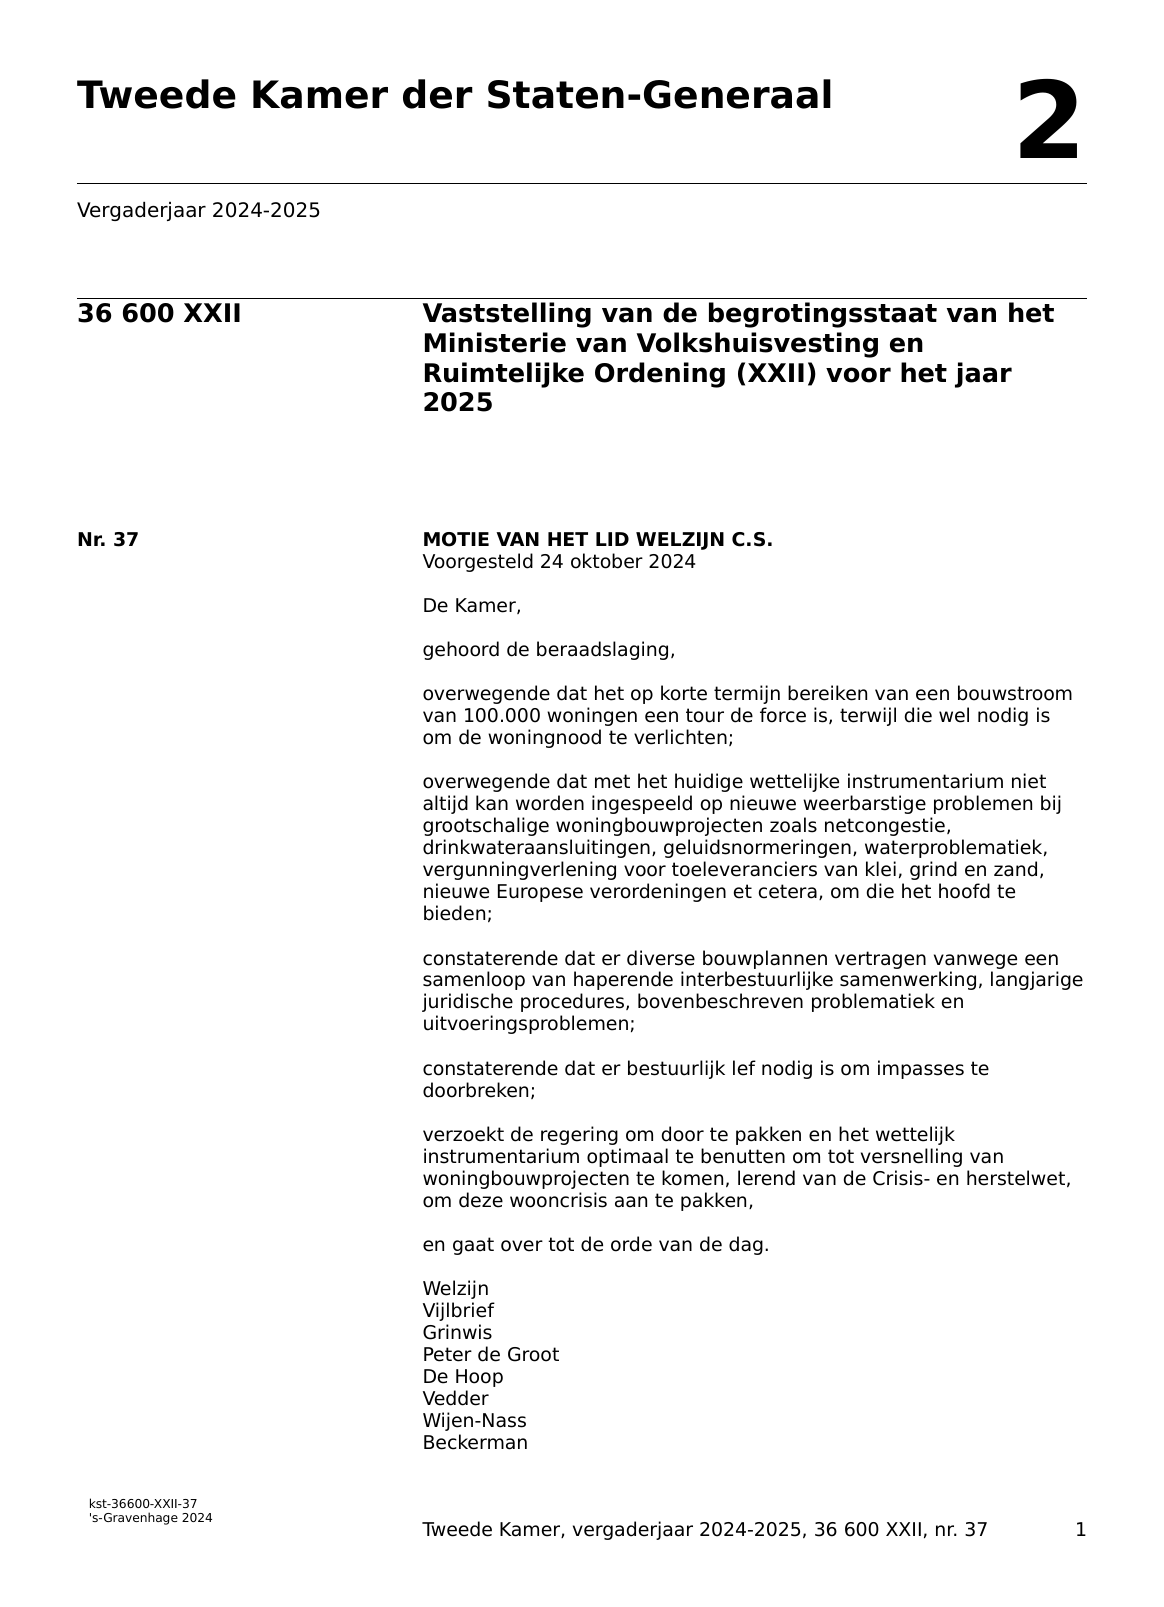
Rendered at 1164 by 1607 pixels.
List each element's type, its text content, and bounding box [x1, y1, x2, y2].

subtitle Nr. 37 MOTIE VAN HET LID WELZIJN C.S. [77, 529, 1087, 551]
subtitle 36 600 XXII Vaststelling van de begrotingsstaat van het Ministerie van Volkshuisvesting en Ruimtelijke Ordening (XXII) voor het jaar 2025 [77, 299, 1087, 418]
text overwegende dat het op korte termijn bereiken van een bouwstroom van 100.000 woningen een tour de force is, terwijl die wel nodig is om de woningnood te verlichten; [422, 683, 1087, 749]
text Wijen-Nass [422, 1410, 1087, 1432]
text constaterende dat er bestuurlijk lef nodig is om impasses te doorbreken; [422, 1057, 1087, 1101]
text verzoekt de regering om door te pakken en het wettelijk instrumentarium optimaal te benutten om tot versnelling van woningbouwprojecten te komen, lerend van de Crisis- en herstelwet, om deze wooncrisis aan te pakken, [422, 1124, 1087, 1212]
text constaterende dat er diverse bouwplannen vertragen vanwege een samenloop van haperende interbestuurlijke samenwerking, langjarige juridische procedures, bovenbeschreven problematiek en uitvoeringsproblemen; [422, 947, 1087, 1035]
text en gaat over tot de orde van de dag. [422, 1234, 1087, 1256]
text overwegende dat met het huidige wettelijke instrumentarium niet altijd kan worden ingespeeld op nieuwe weerbarstige problemen bij grootschalige woningbouwprojecten zoals netcongestie, drinkwateraansluitingen, geluidsnormeringen, waterproblematiek, vergunningverlening voor toeleveranciers van klei, grind en zand, nieuwe Europese verordeningen et cetera, om die het hoofd te bieden; [422, 771, 1087, 925]
text kst-36600-XXII-37 [88, 1497, 323, 1511]
table_header 2 [886, 59, 1087, 183]
text Beckerman [422, 1432, 1087, 1454]
text Vedder [422, 1388, 1087, 1410]
text 's-Gravenhage 2024 [88, 1511, 323, 1525]
text Voorgesteld 24 oktober 2024 [422, 551, 1087, 573]
table_header Tweede Kamer der Staten-Generaal [77, 59, 886, 183]
text Vijlbrief [422, 1300, 1087, 1322]
text Welzijn [422, 1278, 1087, 1300]
text gehoord de beraadslaging, [422, 639, 1087, 661]
text Grinwis [422, 1322, 1087, 1344]
text De Kamer, [422, 595, 1087, 617]
text De Hoop [422, 1366, 1087, 1388]
text Peter de Groot [422, 1344, 1087, 1366]
table_cell Vergaderjaar 2024-2025 [77, 184, 1087, 298]
